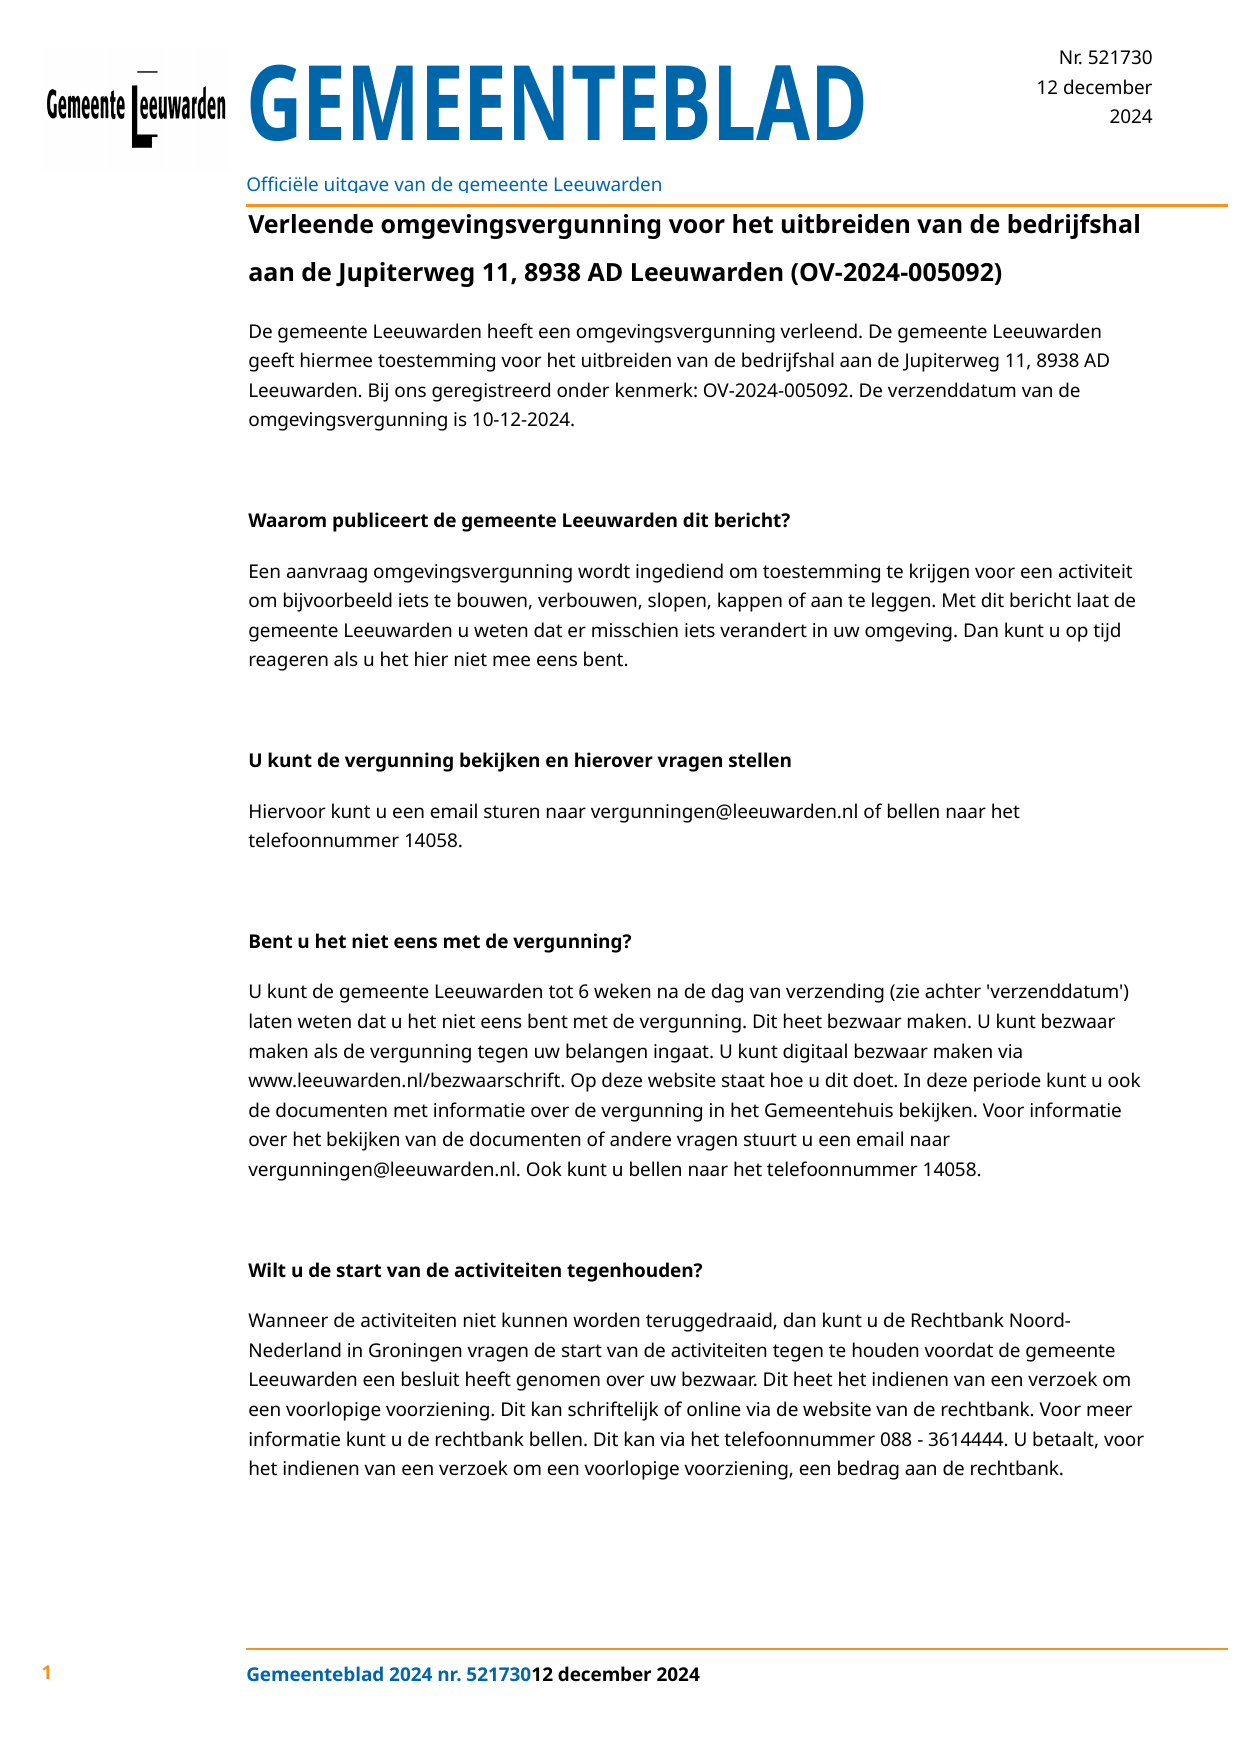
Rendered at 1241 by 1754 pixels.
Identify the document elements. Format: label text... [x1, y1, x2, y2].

text Waarom publiceert de gemeente Leeuwarden dit bericht? [248, 507, 1152, 533]
text U kunt de gemeente Leeuwarden tot 6 weken na de dag van verzending (zie achter 'verzenddatum') laten weten dat u het niet eens bent met de vergunning. Dit heet bezwaar maken. U kunt bezwaar maken als de vergunning tegen uw belangen ingaat. U kunt digitaal bezwaar maken via www.leeuwarden.nl/bezwaarschrift. Op deze website staat hoe u dit doet. In deze periode kunt u ook de documenten met informatie over de vergunning in het Gemeentehuis bekijken. Voor informatie over het bekijken van de documenten of andere vragen stuurt u een email naar vergunningen@leeuwarden.nl. Ook kunt u bellen naar het telefoonnummer 14058. [248, 979, 1152, 1182]
text U kunt de vergunning bekijken en hierover vragen stellen [248, 747, 1152, 773]
picture [41, 47, 231, 172]
text Een aanvraag omgevingsvergunning wordt ingediend om toestemming te krijgen voor een activiteit om bijvoorbeeld iets te bouwen, verbouwen, slopen, kappen of aan te leggen. Met dit bericht laat de gemeente Leeuwarden u weten dat er misschien iets verandert in uw omgeving. Dan kunt u op tijd reageren als u het hier niet mee eens bent. [248, 558, 1152, 672]
text De gemeente Leeuwarden heeft een omgevingsvergunning verleend. De gemeente Leeuwarden geeft hiermee toestemming voor het uitbreiden van de bedrijfshal aan de Jupiterweg 11, 8938 AD Leeuwarden. Bij ons geregistreerd onder kenmerk: OV-2024-005092. De verzenddatum van de omgevingsvergunning is 10-12-2024. [248, 318, 1152, 432]
text Wilt u de start van de activiteiten tegenhouden? [248, 1257, 1152, 1283]
text Wanneer de activiteiten niet kunnen worden teruggedraaid, dan kunt u de Rechtbank Noord-Nederland in Groningen vragen de start van de activiteiten tegen te houden voordat de gemeente Leeuwarden een besluit heeft genomen over uw bezwaar. Dit heet het indienen van een verzoek om een voorlopige voorziening. Dit kan schriftelijk of online via de website van de rechtbank. Voor meer informatie kunt u de rechtbank bellen. Dit kan via het telefoonnummer 088 - 3614444. U betaalt, voor het indienen van een verzoek om een voorlopige voorziening, een bedrag aan de rechtbank. [248, 1307, 1152, 1481]
text Hiervoor kunt u een email sturen naar vergunningen@leeuwarden.nl of bellen naar het telefoonnummer 14058. [248, 798, 1152, 853]
text Bent u het niet eens met de vergunning? [248, 928, 1152, 954]
text Verleende omgevingsvergunning voor het uitbreiden van de bedrijfshal aan de Jupiterweg 11, 8938 AD Leeuwarden (OV-2024-005092) [248, 207, 1152, 288]
